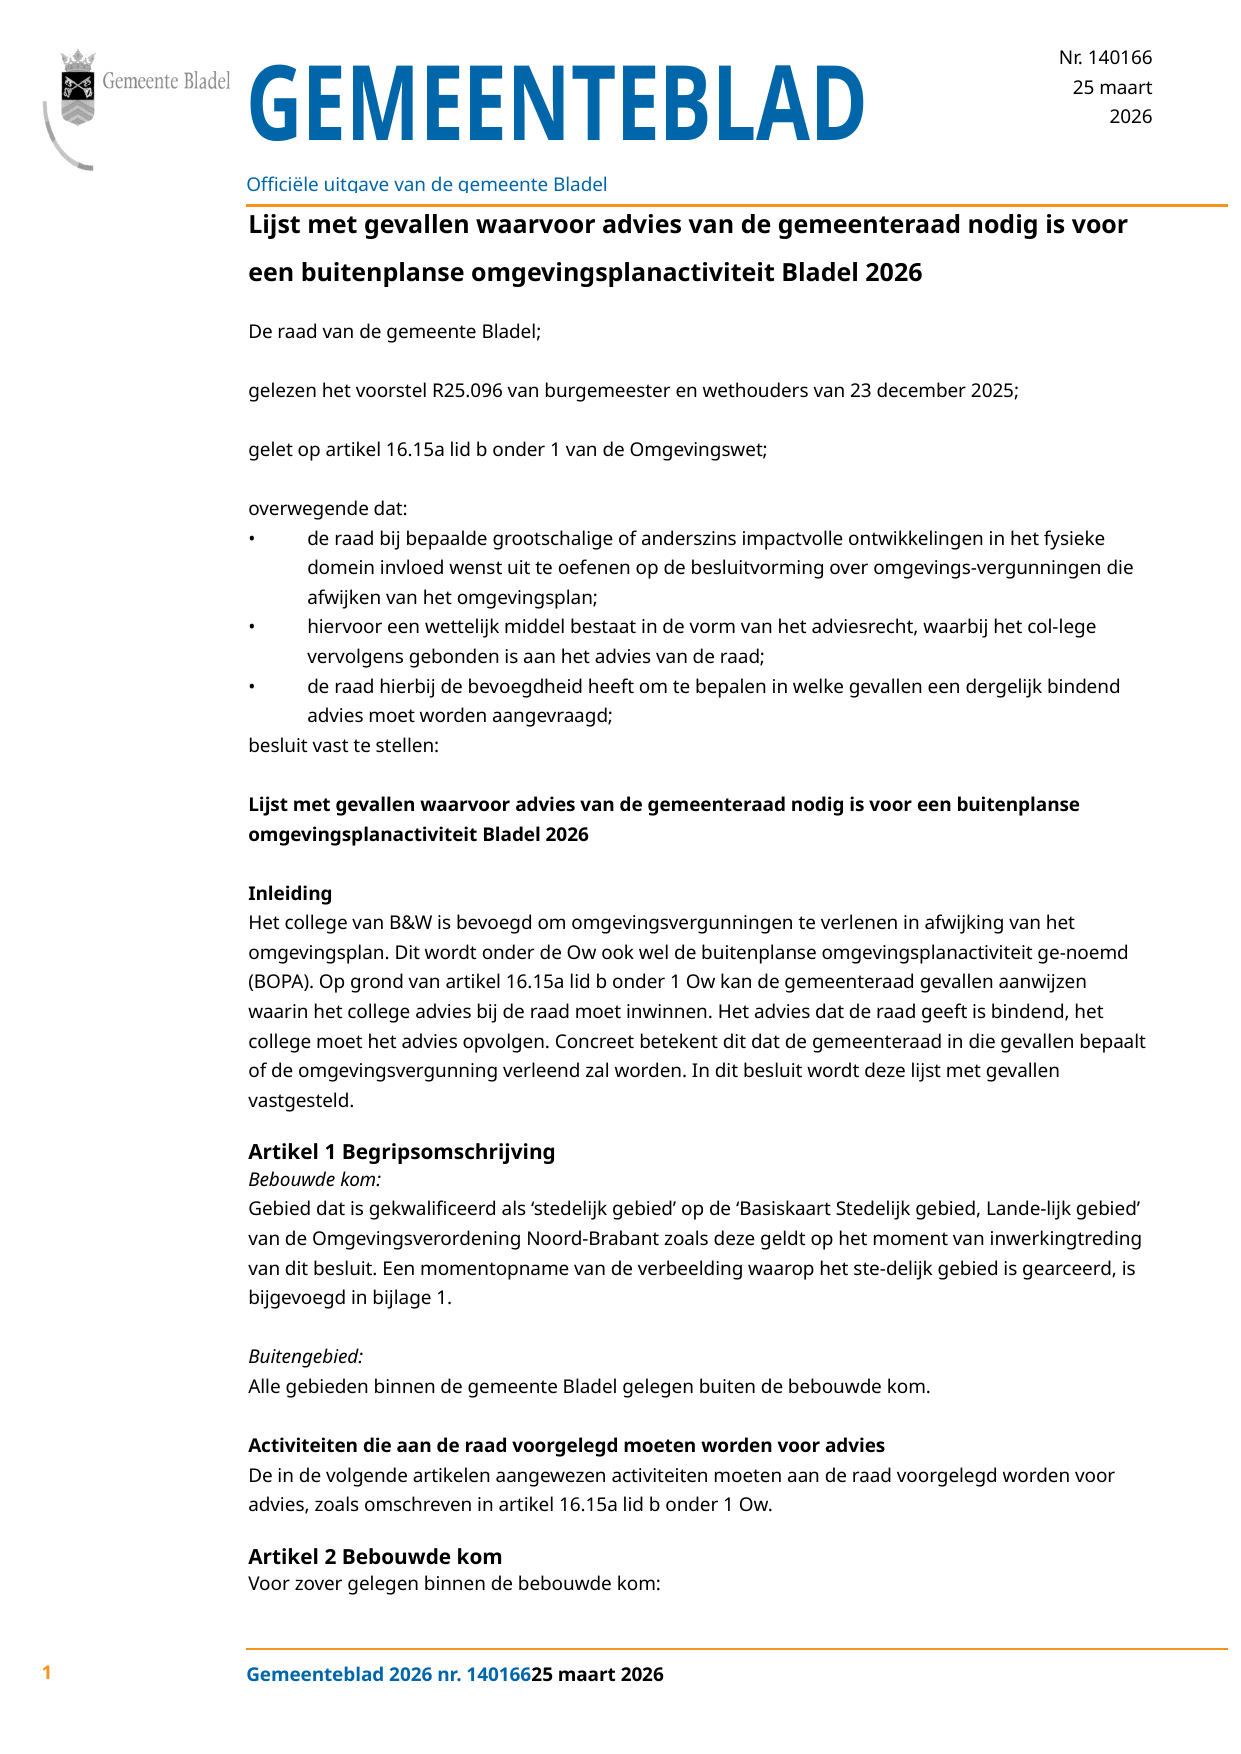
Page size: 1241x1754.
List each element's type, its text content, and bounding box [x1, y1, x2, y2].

text Gebied dat is gekwalificeerd als ‘stedelijk gebied’ op de ‘Basiskaart Stedelijk gebied, Lande-lijk gebied’ van de Omgevingsverordening Noord-Brabant zoals deze geldt op het moment van inwerkingtreding van dit besluit. Een momentopname van de verbeelding waarop het ste-delijk gebied is gearceerd, is bijgevoegd in bijlage 1. [248, 1196, 1152, 1310]
text gelet op artikel 16.15a lid b onder 1 van de Omgevingswet; [248, 436, 1152, 462]
text besluit vast te stellen: [248, 732, 1152, 758]
text overwegende dat: [248, 495, 1152, 521]
text Artikel 1 Begripsomschrijving [248, 1137, 1152, 1166]
text Inleiding [248, 880, 1152, 906]
list de raad bij bepaalde grootschalige of anderszins impactvolle ontwikkelingen in het fysieke domein invloed wenst uit te oefenen op de besluitvorming over omgevings-vergunningen die afwijken van het omgevingsplan; [248, 525, 1152, 610]
text Buitengebied: [248, 1343, 1152, 1369]
text Het college van B&W is bevoegd om omgevingsvergunningen te verlenen in afwijking van het omgevingsplan. Dit wordt onder de Ow ook wel de buitenplanse omgevingsplanactiviteit ge-noemd (BOPA). Op grond van artikel 16.15a lid b onder 1 Ow kan de gemeenteraad gevallen aanwijzen waarin het college advies bij de raad moet inwinnen. Het advies dat de raad geeft is bindend, het college moet het advies opvolgen. Concreet betekent dit dat de gemeenteraad in die gevallen bepaalt of de omgevingsvergunning verleend zal worden. In dit besluit wordt deze lijst met gevallen vastgesteld. [248, 909, 1152, 1113]
text Voor zover gelegen binnen de bebouwde kom: [248, 1570, 1152, 1596]
text Lijst met gevallen waarvoor advies van de gemeenteraad nodig is voor een buitenplanse omgevingsplanactiviteit Bladel 2026 [248, 791, 1152, 847]
list de raad hierbij de bevoegdheid heeft om te bepalen in welke gevallen een dergelijk bindend advies moet worden aangevraagd; [248, 673, 1152, 728]
text Activiteiten die aan de raad voorgelegd moeten worden voor advies [248, 1432, 1152, 1458]
text De raad van de gemeente Bladel; [248, 318, 1152, 344]
text Alle gebieden binnen de gemeente Bladel gelegen buiten de bebouwde kom. [248, 1373, 1152, 1399]
text gelezen het voorstel R25.096 van burgemeester en wethouders van 23 december 2025; [248, 377, 1152, 403]
picture [41, 47, 231, 172]
text Artikel 2 Bebouwde kom [248, 1542, 1152, 1570]
text Lijst met gevallen waarvoor advies van de gemeenteraad nodig is voor een buitenplanse omgevingsplanactiviteit Bladel 2026 [248, 207, 1152, 288]
text Bebouwde kom: [248, 1166, 1152, 1192]
text De in de volgende artikelen aangewezen activiteiten moeten aan de raad voorgelegd worden voor advies, zoals omschreven in artikel 16.15a lid b onder 1 Ow. [248, 1462, 1152, 1517]
list hiervoor een wettelijk middel bestaat in de vorm van het adviesrecht, waarbij het col-lege vervolgens gebonden is aan het advies van de raad; [248, 614, 1152, 669]
